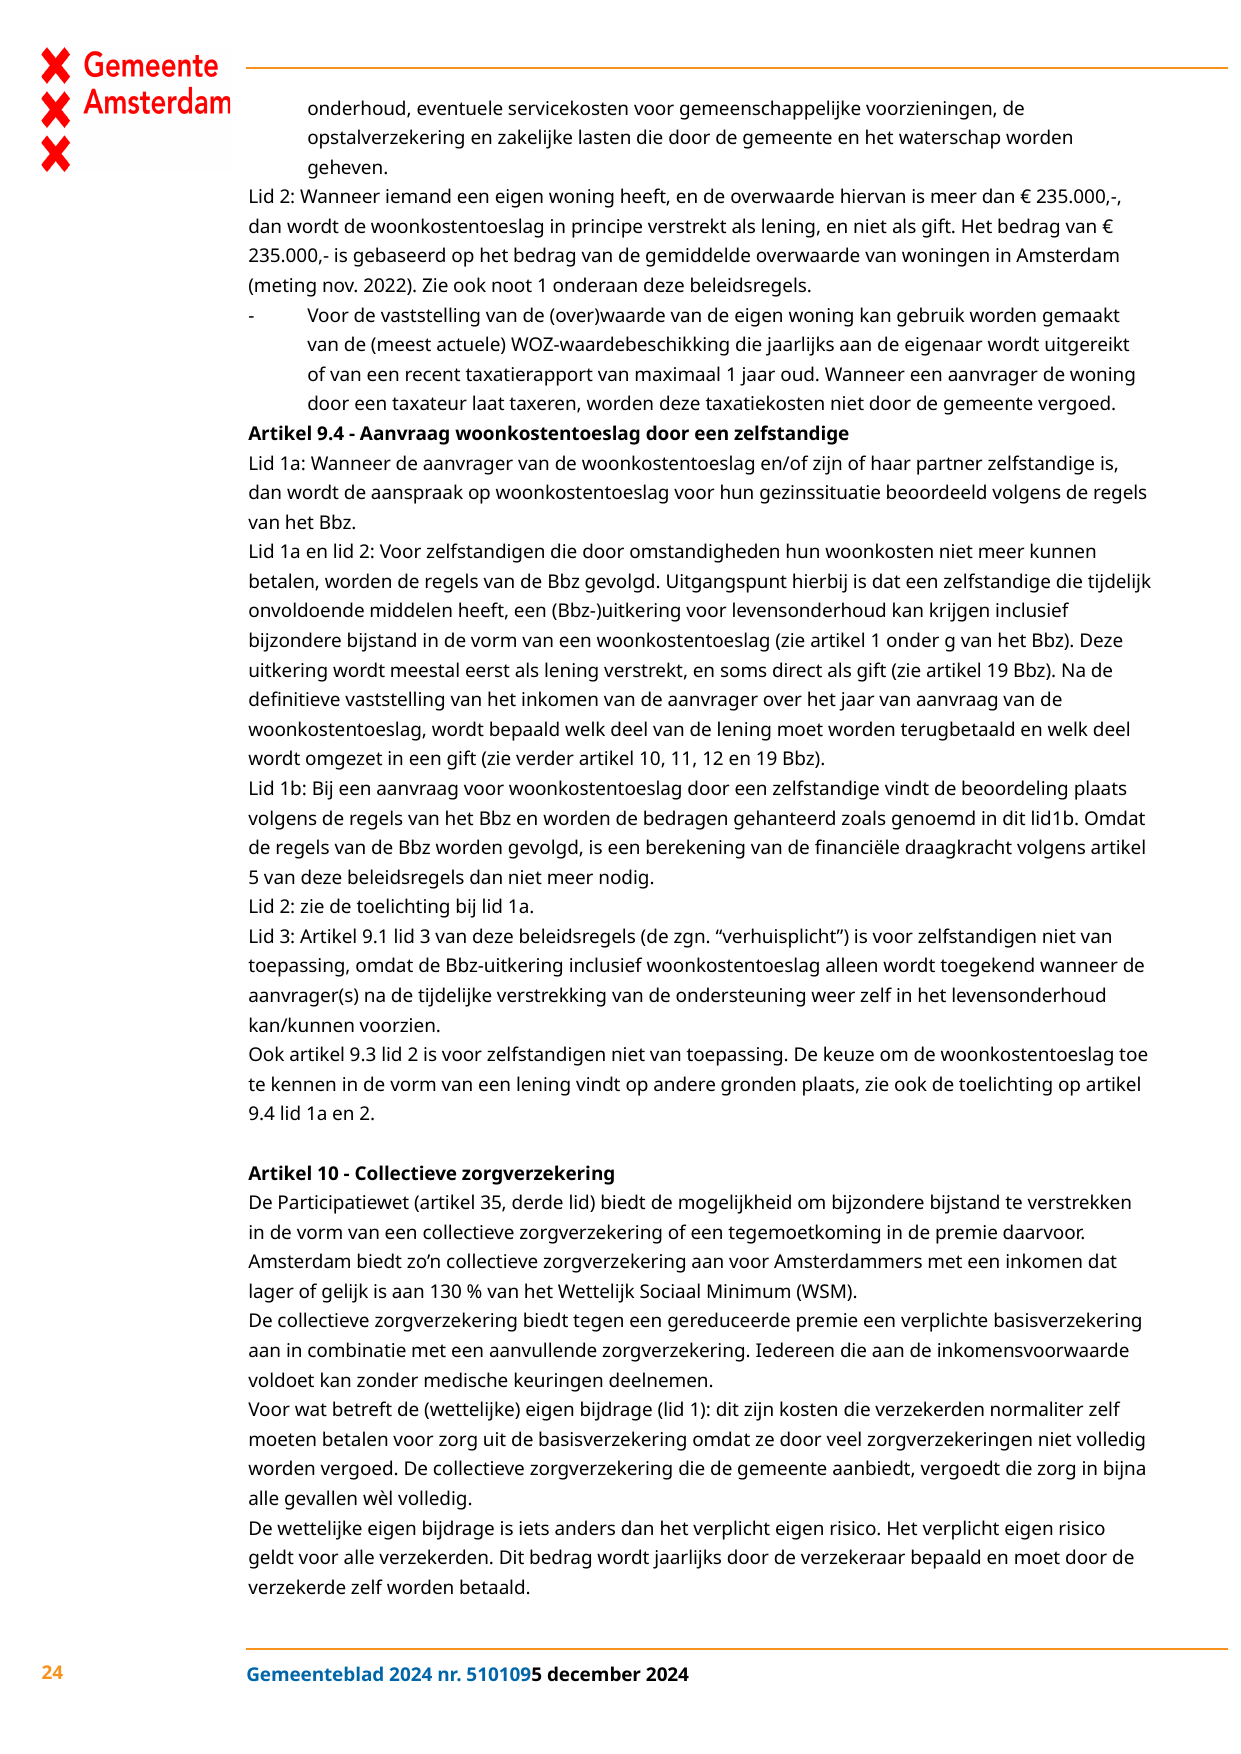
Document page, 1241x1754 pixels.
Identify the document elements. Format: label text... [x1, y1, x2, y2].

text Artikel 9.4 - Aanvraag woonkostentoeslag door een zelfstandige [248, 420, 1152, 446]
text De wettelijke eigen bijdrage is iets anders dan het verplicht eigen risico. Het verplicht eigen risico geldt voor alle verzekerden. Dit bedrag wordt jaarlijks door de verzekeraar bepaald en moet door de verzekerde zelf worden betaald. [248, 1515, 1152, 1600]
list Voor de vaststelling van de (over)waarde van de eigen woning kan gebruik worden gemaakt van de (meest actuele) WOZ-waardebeschikking die jaarlijks aan de eigenaar wordt uitgereikt of van een recent taxatierapport van maximaal 1 jaar oud. Wanneer een aanvrager de woning door een taxateur laat taxeren, worden deze taxatiekosten niet door de gemeente vergoed. [248, 302, 1152, 416]
text Lid 1a: Wanneer de aanvrager van de woonkostentoeslag en/of zijn of haar partner zelfstandige is, dan wordt de aanspraak op woonkostentoeslag voor hun gezinssituatie beoordeeld volgens de regels van het Bbz. [248, 450, 1152, 535]
text Lid 1b: Bij een aanvraag voor woonkostentoeslag door een zelfstandige vindt de beoordeling plaats volgens de regels van het Bbz en worden de bedragen gehanteerd zoals genoemd in dit lid1b. Omdat de regels van de Bbz worden gevolgd, is een berekening van de financiële draagkracht volgens artikel 5 van deze beleidsregels dan niet meer nodig. [248, 775, 1152, 890]
text Lid 3: Artikel 9.1 lid 3 van deze beleidsregels (de zgn. “verhuisplicht”) is voor zelfstandigen niet van toepassing, omdat de Bbz-uitkering inclusief woonkostentoeslag alleen wordt toegekend wanneer de aanvrager(s) na de tijdelijke verstrekking van de ondersteuning weer zelf in het levensonderhoud kan/kunnen voorzien. [248, 923, 1152, 1038]
text Lid 1a en lid 2: Voor zelfstandigen die door omstandigheden hun woonkosten niet meer kunnen betalen, worden de regels van de Bbz gevolgd. Uitgangspunt hierbij is dat een zelfstandige die tijdelijk onvoldoende middelen heeft, een (Bbz-)uitkering voor levensonderhoud kan krijgen inclusief bijzondere bijstand in de vorm van een woonkostentoeslag (zie artikel 1 onder g van het Bbz). Deze uitkering wordt meestal eerst als lening verstrekt, en soms direct als gift (zie artikel 19 Bbz). Na de definitieve vaststelling van het inkomen van de aanvrager over het jaar van aanvraag van de woonkostentoeslag, wordt bepaald welk deel van de lening moet worden terugbetaald en welk deel wordt omgezet in een gift (zie verder artikel 10, 11, 12 en 19 Bbz). [248, 538, 1152, 771]
text De Participatiewet (artikel 35, derde lid) biedt de mogelijkheid om bijzondere bijstand te verstrekken in de vorm van een collectieve zorgverzekering of een tegemoetkoming in de premie daarvoor. Amsterdam biedt zo’n collectieve zorgverzekering aan voor Amsterdammers met een inkomen dat lager of gelijk is aan 130 % van het Wettelijk Sociaal Minimum (WSM). [248, 1189, 1152, 1304]
text De collectieve zorgverzekering biedt tegen een gereduceerde premie een verplichte basisverzekering aan in combinatie met een aanvullende zorgverzekering. Iedereen die aan de inkomensvoorwaarde voldoet kan zonder medische keuringen deelnemen. [248, 1308, 1152, 1393]
picture [41, 47, 231, 172]
text Ook artikel 9.3 lid 2 is voor zelfstandigen niet van toepassing. De keuze om de woonkostentoeslag toe te kennen in de vorm van een lening vindt op andere gronden plaats, zie ook de toelichting op artikel 9.4 lid 1a en 2. [248, 1041, 1152, 1126]
text Voor wat betreft de (wettelijke) eigen bijdrage (lid 1): dit zijn kosten die verzekerden normaliter zelf moeten betalen voor zorg uit de basisverzekering omdat ze door veel zorgverzekeringen niet volledig worden vergoed. De collectieve zorgverzekering die de gemeente aanbiedt, vergoedt die zorg in bijna alle gevallen wèl volledig. [248, 1396, 1152, 1511]
list onderhoud, eventuele servicekosten voor gemeenschappelijke voorzieningen, de opstalverzekering en zakelijke lasten die door de gemeente en het waterschap worden geheven. [248, 95, 1152, 180]
text Lid 2: Wanneer iemand een eigen woning heeft, en de overwaarde hiervan is meer dan € 235.000,-, dan wordt de woonkostentoeslag in principe verstrekt als lening, en niet als gift. Het bedrag van € 235.000,- is gebaseerd op het bedrag van de gemiddelde overwaarde van woningen in Amsterdam (meting nov. 2022). Zie ook noot 1 onderaan deze beleidsregels. [248, 183, 1152, 298]
text Artikel 10 - Collectieve zorgverzekering [248, 1160, 1152, 1186]
text Lid 2: zie de toelichting bij lid 1a. [248, 893, 1152, 919]
